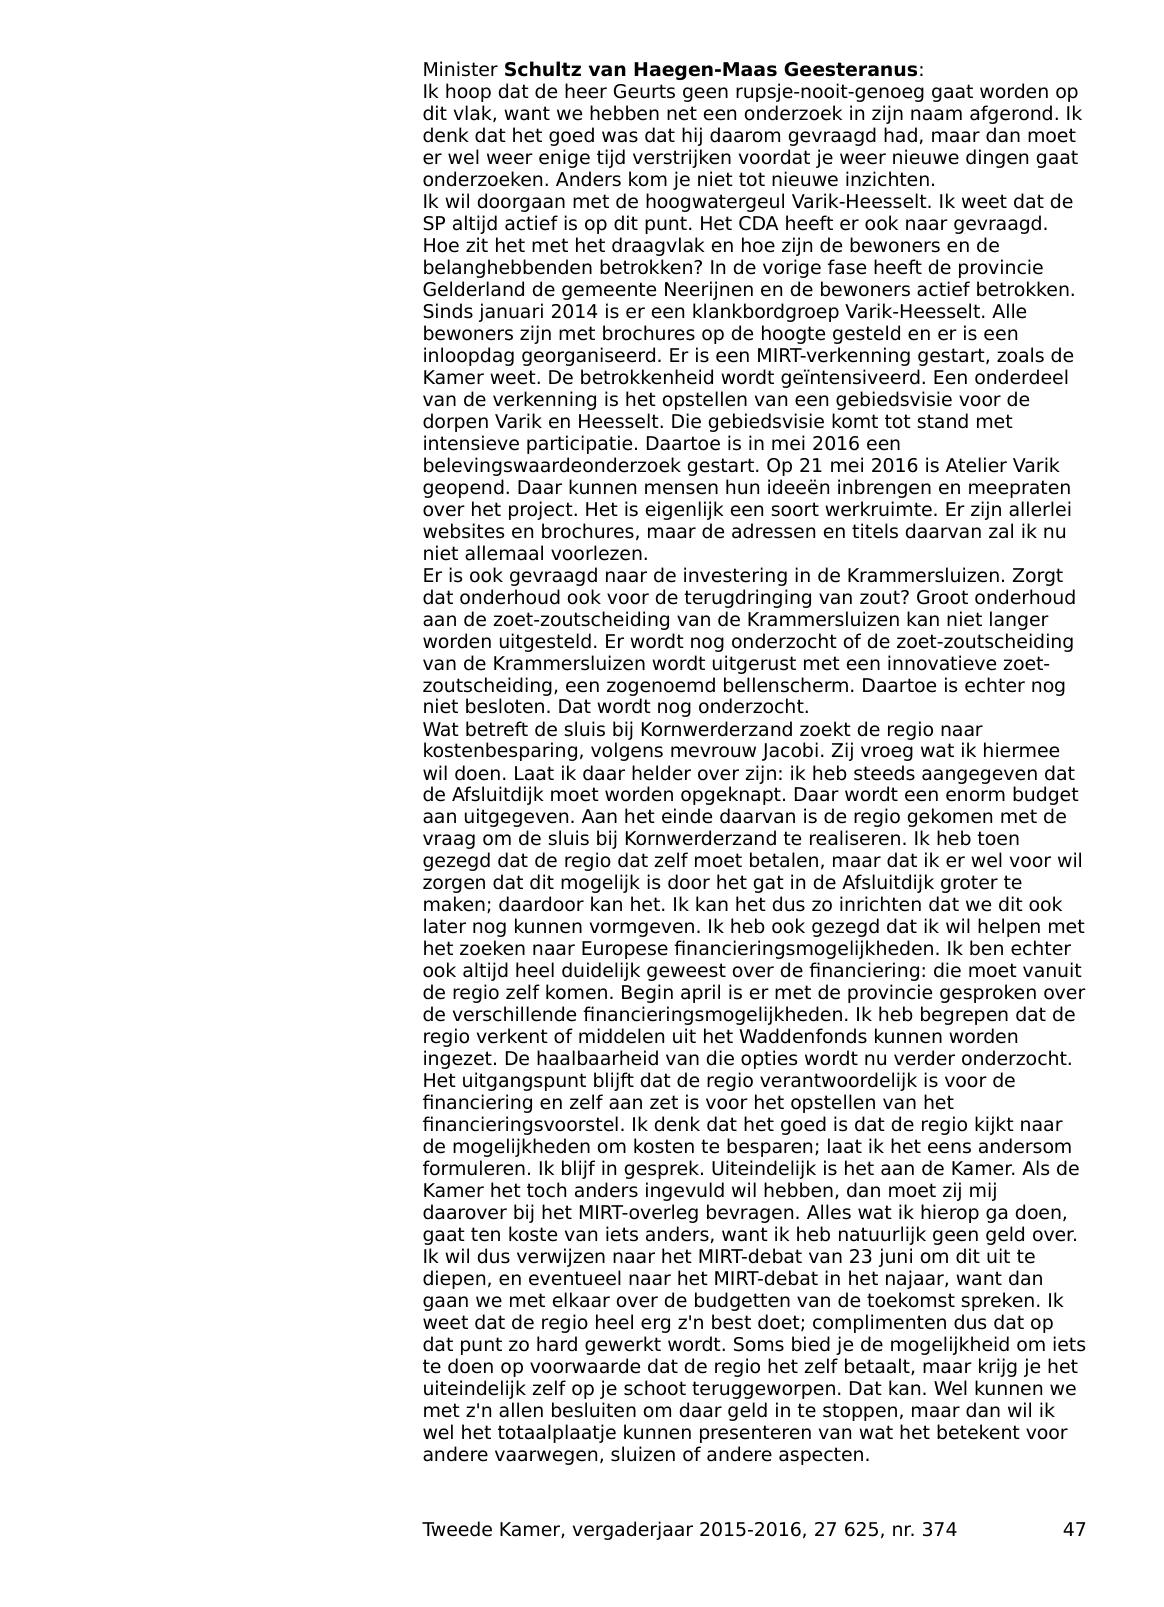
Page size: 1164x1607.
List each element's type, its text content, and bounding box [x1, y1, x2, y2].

text Minister Schultz van Haegen-Maas Geesteranus: [422, 59, 1087, 81]
text Ik wil doorgaan met de hoogwatergeul Varik-Heesselt. Ik weet dat de SP altijd actief is op dit punt. Het CDA heeft er ook naar gevraagd. Hoe zit het met het draagvlak en hoe zijn de bewoners en de belanghebbenden betrokken? In de vorige fase heeft de provincie Gelderland de gemeente Neerijnen en de bewoners actief betrokken. Sinds januari 2014 is er een klankbordgroep Varik-Heesselt. Alle bewoners zijn met brochures op de hoogte gesteld en er is een inloopdag georganiseerd. Er is een MIRT-verkenning gestart, zoals de Kamer weet. De betrokkenheid wordt geïntensiveerd. Een onderdeel van de verkenning is het opstellen van een gebiedsvisie voor de dorpen Varik en Heesselt. Die gebiedsvisie komt tot stand met intensieve participatie. Daartoe is in mei 2016 een belevingswaardeonderzoek gestart. Op 21 mei 2016 is Atelier Varik geopend. Daar kunnen mensen hun ideeën inbrengen en meepraten over het project. Het is eigenlijk een soort werkruimte. Er zijn allerlei websites en brochures, maar de adressen en titels daarvan zal ik nu niet allemaal voorlezen. [422, 191, 1087, 564]
text Wat betreft de sluis bij Kornwerderzand zoekt de regio naar kostenbesparing, volgens mevrouw Jacobi. Zij vroeg wat ik hiermee wil doen. Laat ik daar helder over zijn: ik heb steeds aangegeven dat de Afsluitdijk moet worden opgeknapt. Daar wordt een enorm budget aan uitgegeven. Aan het einde daarvan is de regio gekomen met de vraag om de sluis bij Kornwerderzand te realiseren. Ik heb toen gezegd dat de regio dat zelf moet betalen, maar dat ik er wel voor wil zorgen dat dit mogelijk is door het gat in de Afsluitdijk groter te maken; daardoor kan het. Ik kan het dus zo inrichten dat we dit ook later nog kunnen vormgeven. Ik heb ook gezegd dat ik wil helpen met het zoeken naar Europese financieringsmogelijkheden. Ik ben echter ook altijd heel duidelijk geweest over de financiering: die moet vanuit de regio zelf komen. Begin april is er met de provincie gesproken over de verschillende financieringsmogelijkheden. Ik heb begrepen dat de regio verkent of middelen uit het Waddenfonds kunnen worden ingezet. De haalbaarheid van die opties wordt nu verder onderzocht. Het uitgangspunt blijft dat de regio verantwoordelijk is voor de financiering en zelf aan zet is voor het opstellen van het financieringsvoorstel. Ik denk dat het goed is dat de regio kijkt naar de mogelijkheden om kosten te besparen; laat ik het eens andersom formuleren. Ik blijf in gesprek. Uiteindelijk is het aan de Kamer. Als de Kamer het toch anders ingevuld wil hebben, dan moet zij mij daarover bij het MIRT-overleg bevragen. Alles wat ik hierop ga doen, gaat ten koste van iets anders, want ik heb natuurlijk geen geld over. Ik wil dus verwijzen naar het MIRT-debat van 23 juni om dit uit te diepen, en eventueel naar het MIRT-debat in het najaar, want dan gaan we met elkaar over de budgetten van de toekomst spreken. Ik weet dat de regio heel erg z'n best doet; complimenten dus dat op dat punt zo hard gewerkt wordt. Soms bied je de mogelijkheid om iets te doen op voorwaarde dat de regio het zelf betaalt, maar krijg je het uiteindelijk zelf op je schoot teruggeworpen. Dat kan. Wel kunnen we met z'n allen besluiten om daar geld in te stoppen, maar dan wil ik wel het totaalplaatje kunnen presenteren van wat het betekent voor andere vaarwegen, sluizen of andere aspecten. [422, 718, 1087, 1466]
text Er is ook gevraagd naar de investering in de Krammersluizen. Zorgt dat onderhoud ook voor de terugdringing van zout? Groot onderhoud aan de zoet-zoutscheiding van de Krammersluizen kan niet langer worden uitgesteld. Er wordt nog onderzocht of de zoet-zoutscheiding van de Krammersluizen wordt uitgerust met een innovatieve zoet-zoutscheiding, een zogenoemd bellenscherm. Daartoe is echter nog niet besloten. Dat wordt nog onderzocht. [422, 564, 1087, 718]
text Ik hoop dat de heer Geurts geen rupsje-nooit-genoeg gaat worden op dit vlak, want we hebben net een onderzoek in zijn naam afgerond. Ik denk dat het goed was dat hij daarom gevraagd had, maar dan moet er wel weer enige tijd verstrijken voordat je weer nieuwe dingen gaat onderzoeken. Anders kom je niet tot nieuwe inzichten. [422, 81, 1087, 191]
